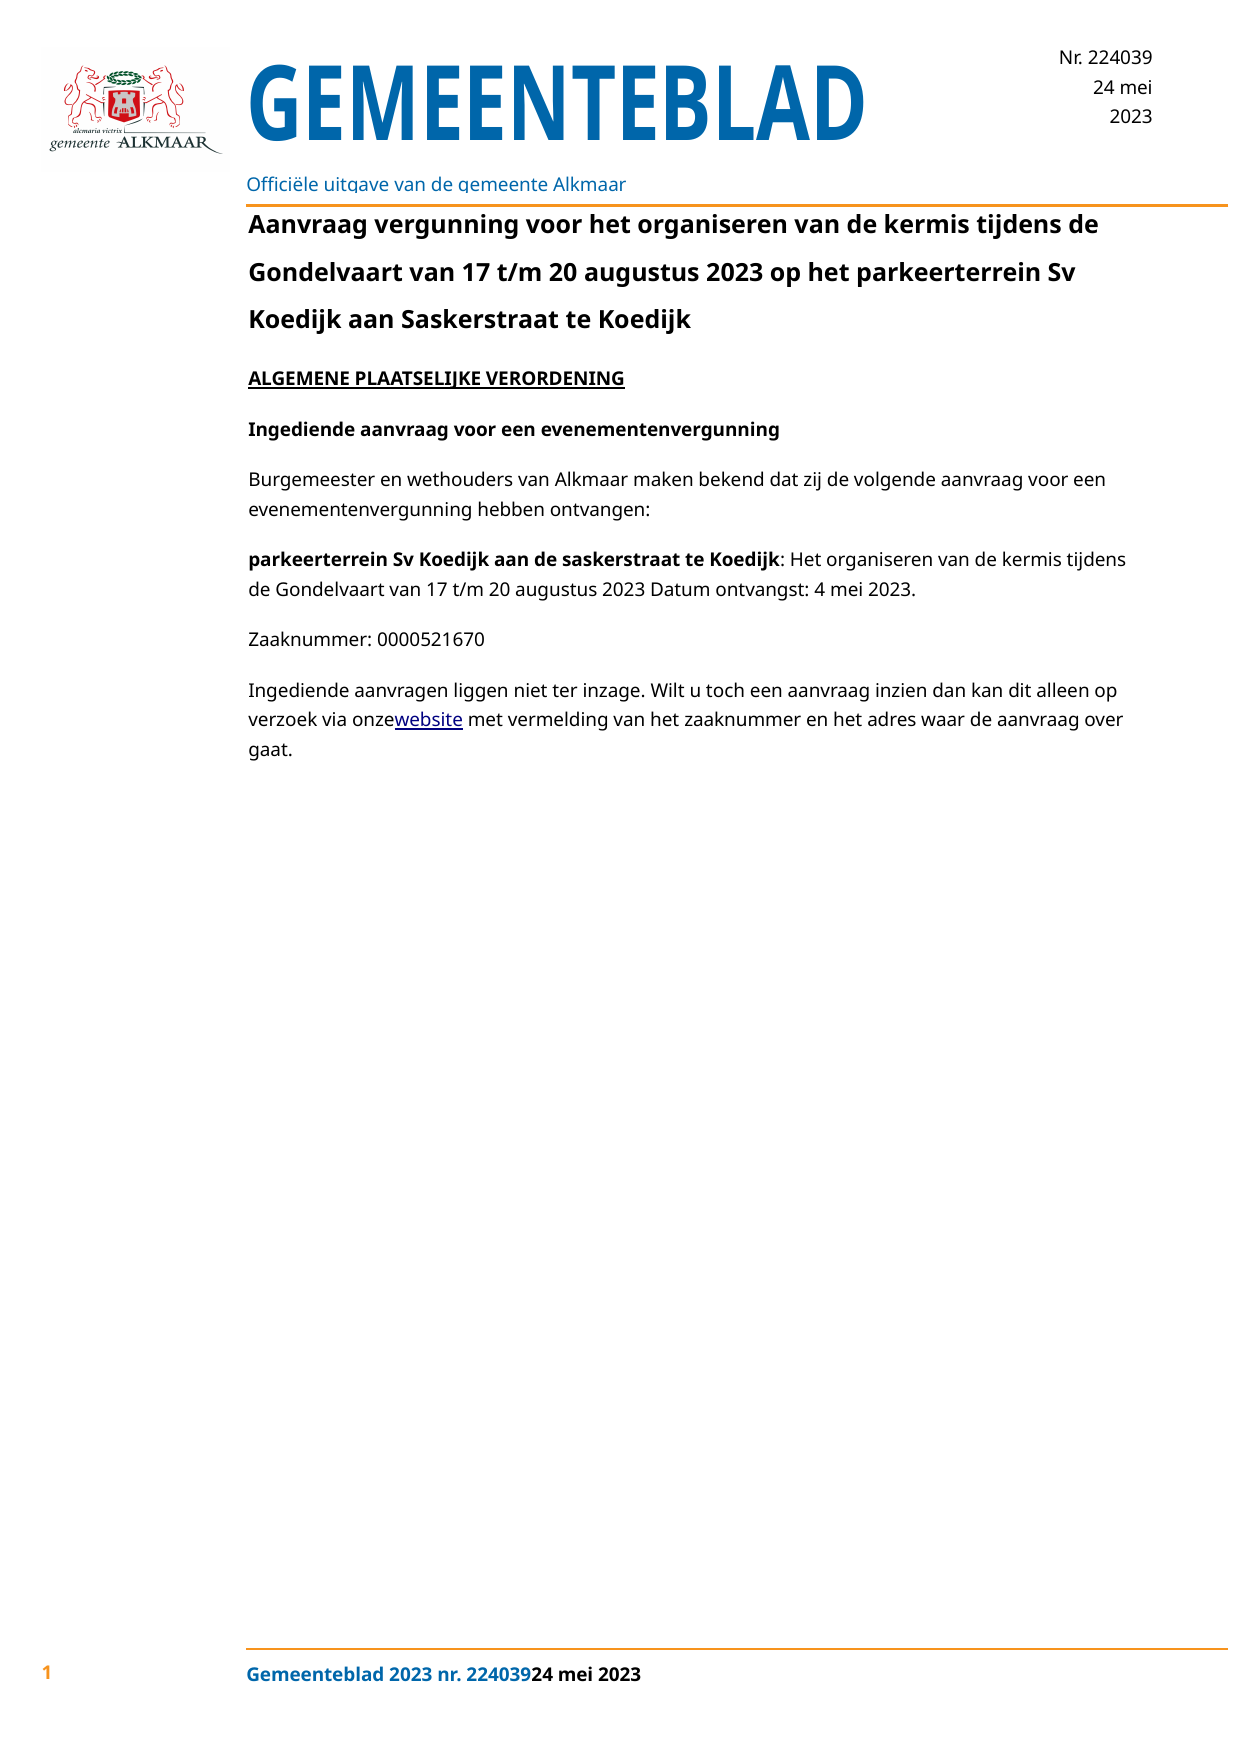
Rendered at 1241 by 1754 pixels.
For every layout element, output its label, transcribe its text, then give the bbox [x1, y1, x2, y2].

text Zaaknummer: 0000521670 [248, 626, 1152, 652]
picture [41, 47, 231, 172]
text parkeerterrein Sv Koedijk aan de saskerstraat te Koedijk: Het organiseren van de kermis tijdens de Gondelvaart van 17 t/m 20 augustus 2023 Datum ontvangst: 4 mei 2023. [248, 546, 1152, 602]
text Aanvraag vergunning voor het organiseren van de kermis tijdens de Gondelvaart van 17 t/m 20 augustus 2023 op het parkeerterrein Sv Koedijk aan Saskerstraat te Koedijk [248, 207, 1152, 336]
text Burgemeester en wethouders van Alkmaar maken bekend dat zij de volgende aanvraag voor een evenementenvergunning hebben ontvangen: [248, 466, 1152, 522]
text Ingediende aanvragen liggen niet ter inzage. Wilt u toch een aanvraag inzien dan kan dit alleen op verzoek via onzewebsite met vermelding van het zaaknummer en het adres waar de aanvraag over gaat. [248, 677, 1152, 762]
text Ingediende aanvraag voor een evenementenvergunning [248, 416, 1152, 442]
text ALGEMENE PLAATSELIJKE VERORDENING [248, 366, 1152, 391]
